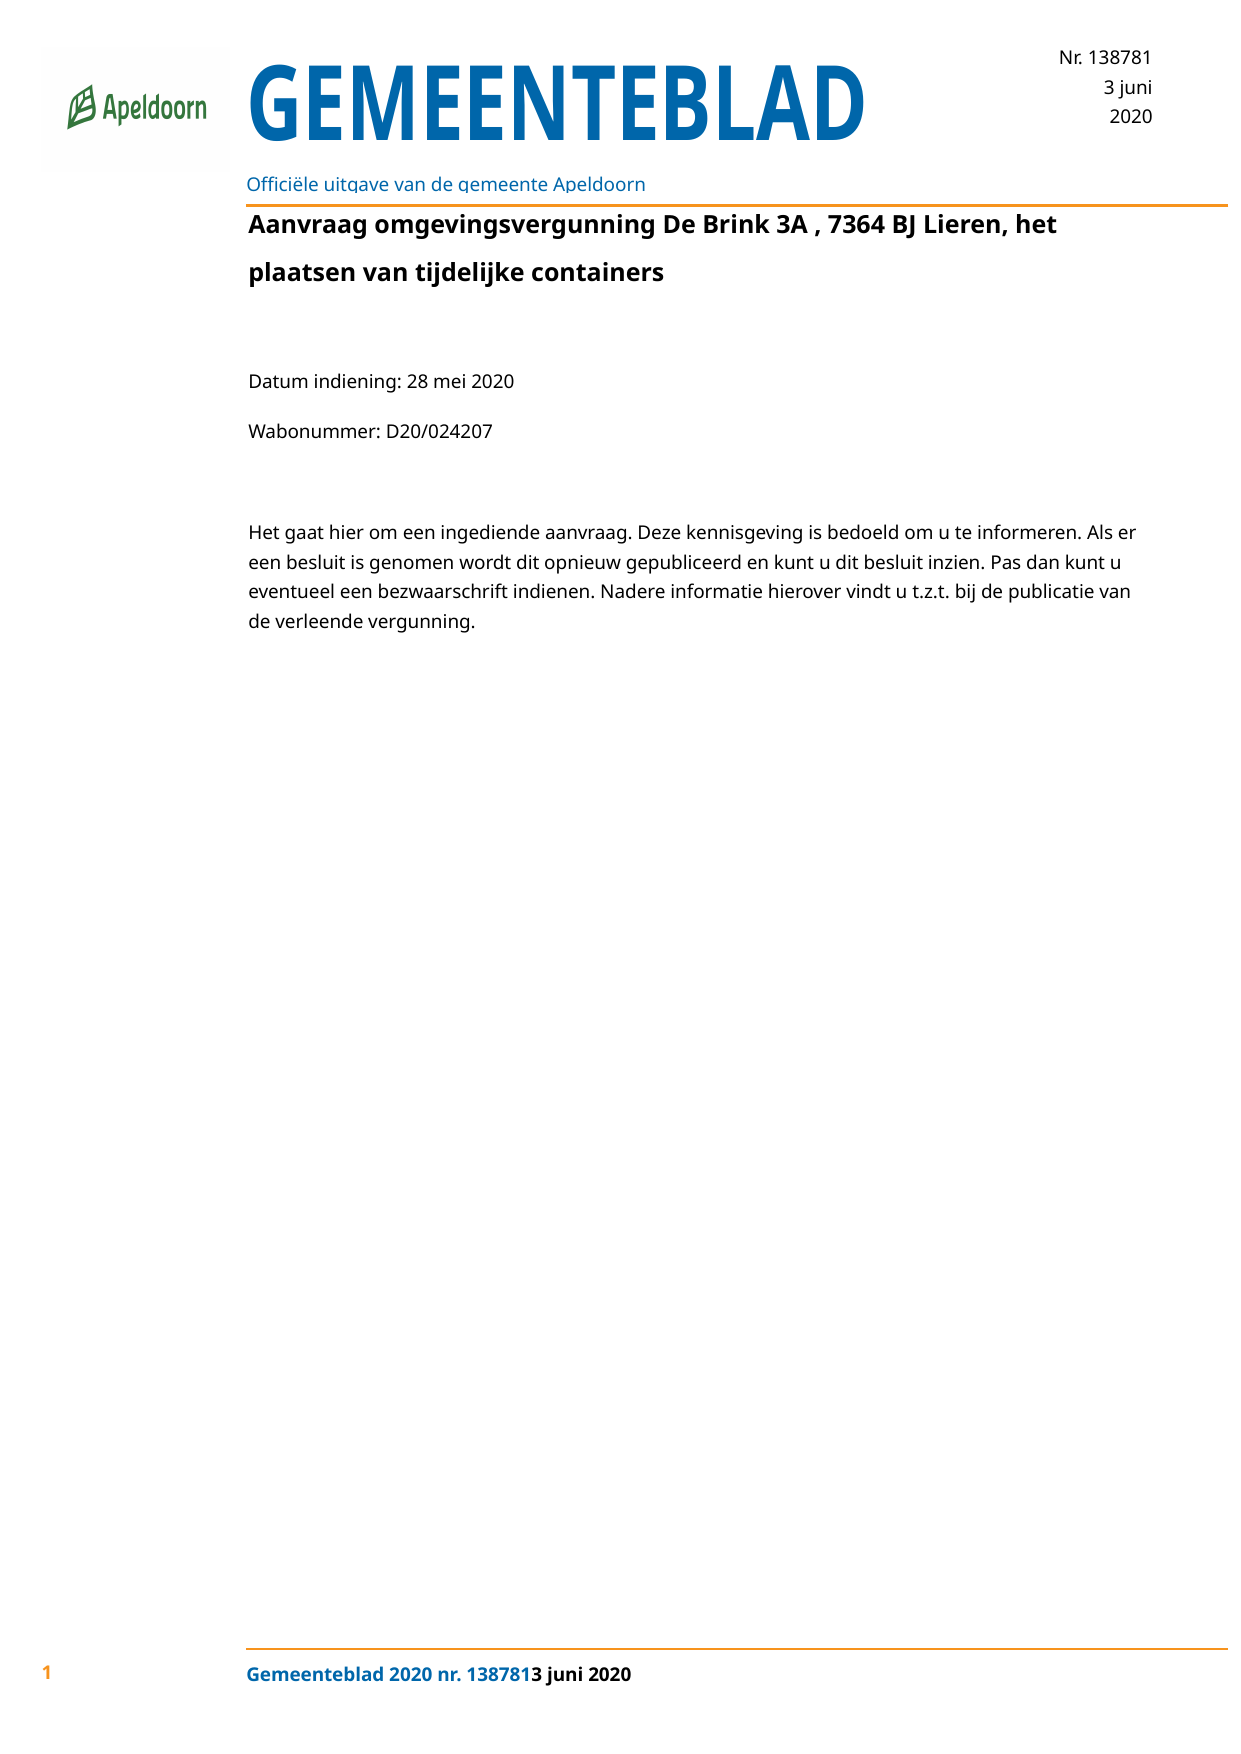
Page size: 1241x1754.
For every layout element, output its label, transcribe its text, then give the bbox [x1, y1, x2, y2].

picture [41, 47, 231, 172]
text Wabonummer: D20/024207 [248, 419, 1152, 444]
text Aanvraag omgevingsvergunning De Brink 3A , 7364 BJ Lieren, het plaatsen van tijdelijke containers [248, 207, 1152, 288]
text Het gaat hier om een ingediende aanvraag. Deze kennisgeving is bedoeld om u te informeren. Als er een besluit is genomen wordt dit opnieuw gepubliceerd en kunt u dit besluit inzien. Pas dan kunt u eventueel een bezwaarschrift indienen. Nadere informatie hierover vindt u t.z.t. bij de publicatie van de verleende vergunning. [248, 519, 1152, 634]
text Datum indiening: 28 mei 2020 [248, 368, 1152, 394]
